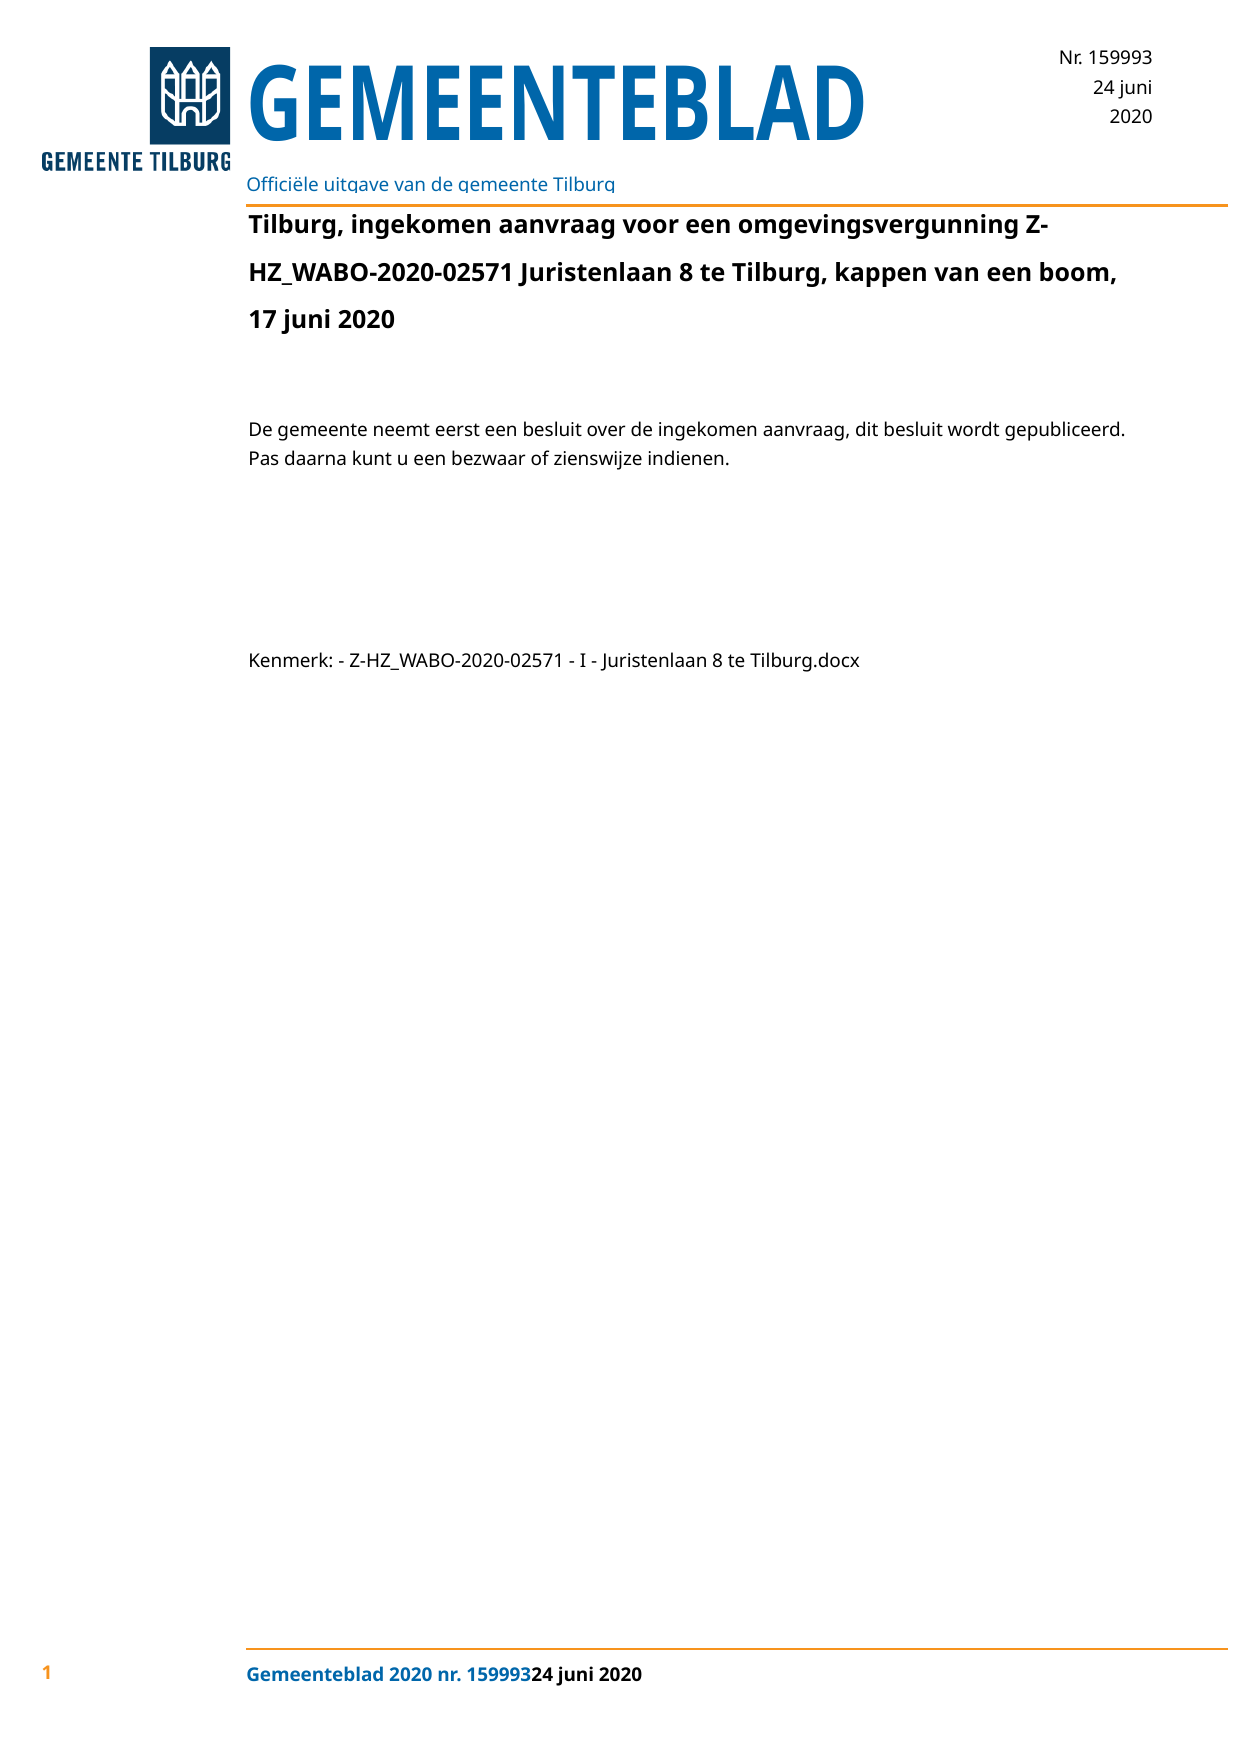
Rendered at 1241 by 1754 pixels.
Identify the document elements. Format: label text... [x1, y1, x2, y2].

text Tilburg, ingekomen aanvraag voor een omgevingsvergunning Z-HZ_WABO-2020-02571 Juristenlaan 8 te Tilburg, kappen van een boom, 17 juni 2020 [248, 207, 1152, 336]
text De gemeente neemt eerst een besluit over de ingekomen aanvraag, dit besluit wordt gepubliceerd. Pas daarna kunt u een bezwaar of zienswijze indienen. [248, 416, 1152, 471]
picture [41, 47, 231, 172]
text Kenmerk: - Z-HZ_WABO-2020-02571 - I - Juristenlaan 8 te Tilburg.docx [248, 647, 1152, 673]
